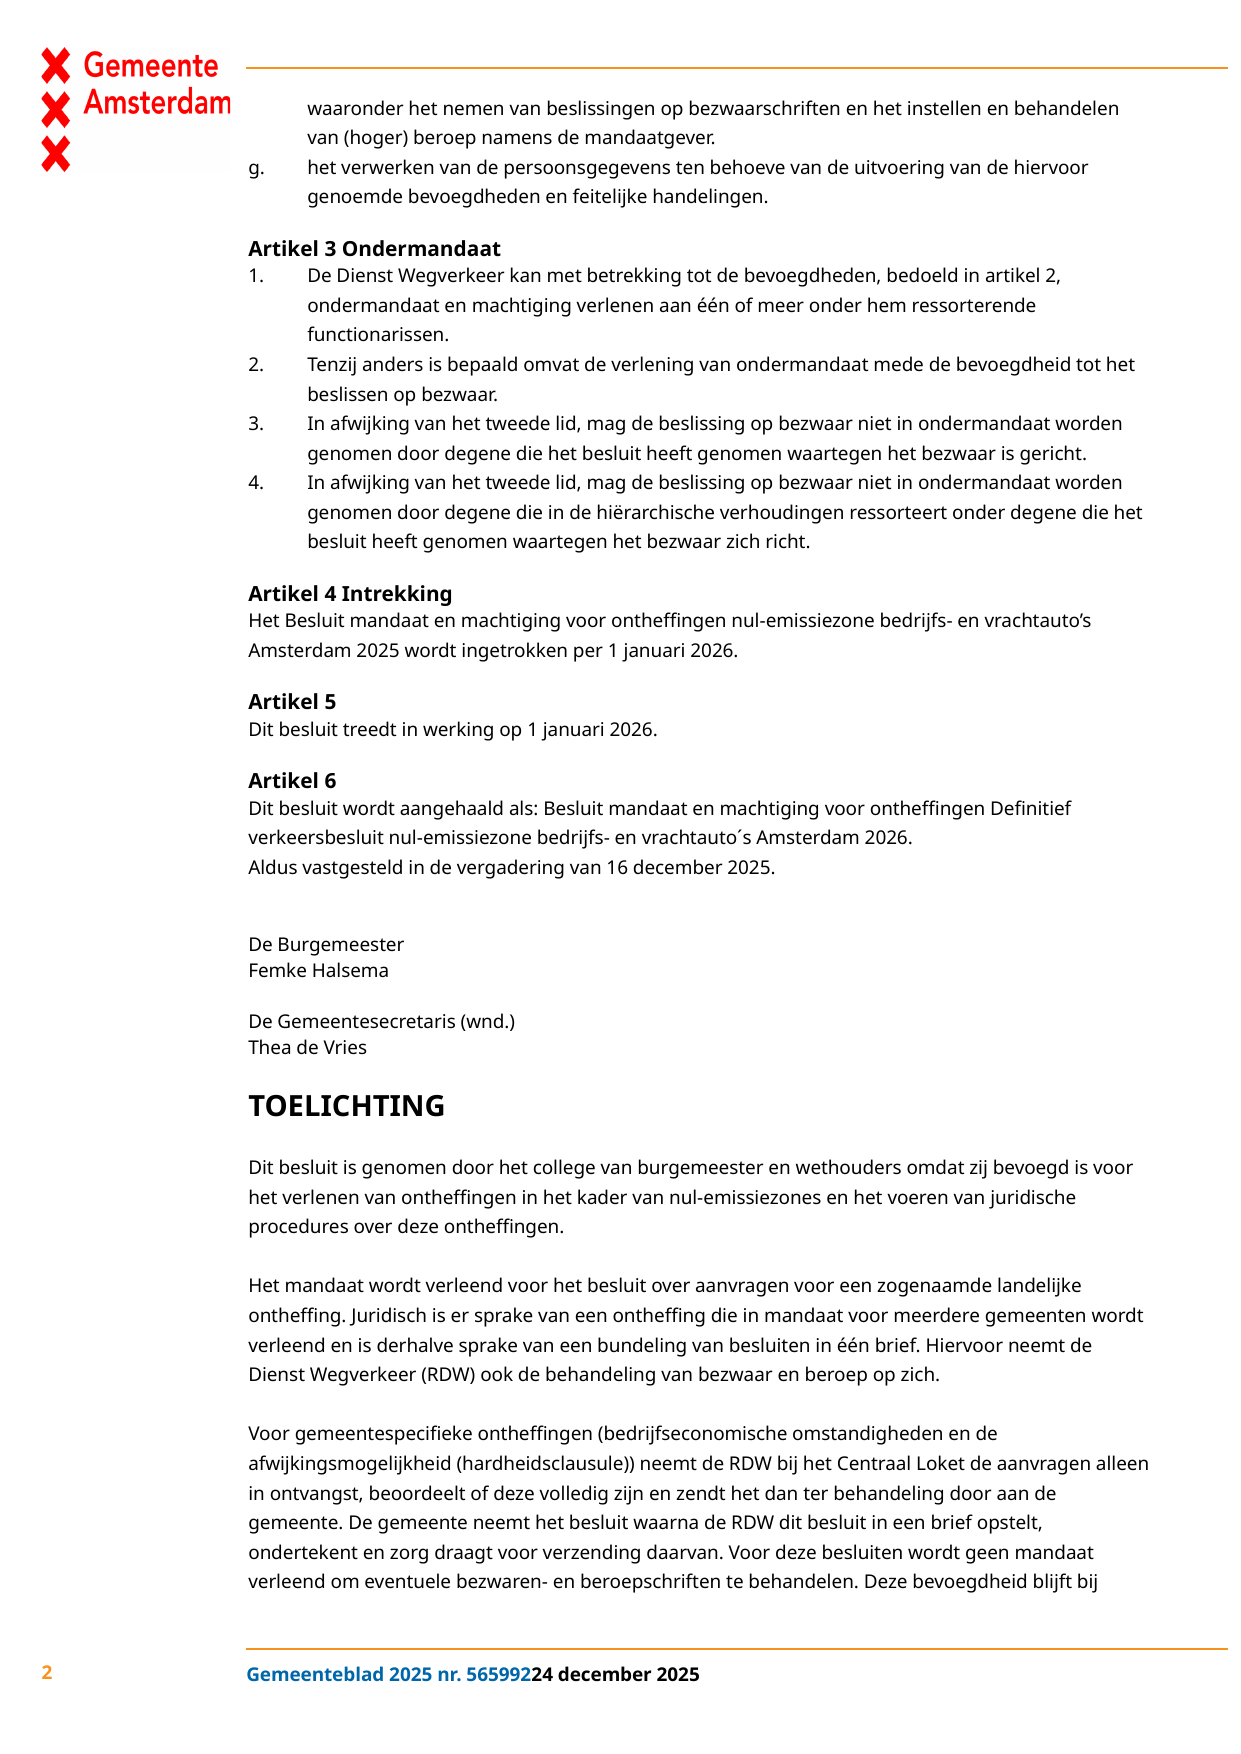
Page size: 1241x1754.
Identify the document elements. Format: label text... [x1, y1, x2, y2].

list In afwijking van het tweede lid, mag de beslissing op bezwaar niet in ondermandaat worden genomen door degene die het besluit heeft genomen waartegen het bezwaar is gericht. [248, 410, 1152, 466]
text Het mandaat wordt verleend voor het besluit over aanvragen voor een zogenaamde landelijke ontheffing. Juridisch is er sprake van een ontheffing die in mandaat voor meerdere gemeenten wordt verleend en is derhalve sprake van een bundeling van besluiten in één brief. Hiervoor neemt de Dienst Wegverkeer (RDW) ook de behandeling van bezwaar en beroep op zich. [248, 1273, 1152, 1387]
text De Gemeentesecretaris (wnd.) [248, 1008, 1152, 1034]
text Artikel 3 Ondermandaat [248, 234, 1152, 262]
text Artikel 4 Intrekking [248, 579, 1152, 607]
text Thea de Vries [248, 1034, 1152, 1060]
picture [41, 47, 231, 172]
text Femke Halsema [248, 957, 1152, 983]
text Dit besluit is genomen door het college van burgemeester en wethouders omdat zij bevoegd is voor het verlenen van ontheffingen in het kader van nul-emissiezones en het voeren van juridische procedures over deze ontheffingen. [248, 1154, 1152, 1239]
text Voor gemeentespecifieke ontheffingen (bedrijfseconomische omstandigheden en de afwijkingsmogelijkheid (hardheidsclausule)) neemt de RDW bij het Centraal Loket de aanvragen alleen in ontvangst, beoordeelt of deze volledig zijn en zendt het dan ter behandeling door aan de gemeente. De gemeente neemt het besluit waarna de RDW dit besluit in een brief opstelt, ondertekent en zorg draagt voor verzending daarvan. Voor deze besluiten wordt geen mandaat verleend om eventuele bezwaren- en beroepschriften te behandelen. Deze bevoegdheid blijft bij [248, 1421, 1152, 1594]
text Dit besluit wordt aangehaald als: Besluit mandaat en machtiging voor ontheffingen Definitief verkeersbesluit nul-emissiezone bedrijfs- en vrachtauto´s Amsterdam 2026. [248, 795, 1152, 850]
text Het Besluit mandaat en machtiging voor ontheffingen nul-emissiezone bedrijfs- en vrachtauto’s Amsterdam 2025 wordt ingetrokken per 1 januari 2026. [248, 607, 1152, 663]
text TOELICHTING [248, 1086, 1152, 1125]
text Aldus vastgesteld in de vergadering van 16 december 2025. [248, 854, 1152, 880]
list In afwijking van het tweede lid, mag de beslissing op bezwaar niet in ondermandaat worden genomen door degene die in de hiërarchische verhoudingen ressorteert onder degene die het besluit heeft genomen waartegen het bezwaar zich richt. [248, 469, 1152, 554]
list waaronder het nemen van beslissingen op bezwaarschriften en het instellen en behandelen van (hoger) beroep namens de mandaatgever. [248, 95, 1152, 150]
list het verwerken van de persoonsgegevens ten behoeve van de uitvoering van de hiervoor genoemde bevoegdheden en feitelijke handelingen. [248, 154, 1152, 209]
list Tenzij anders is bepaald omvat de verlening van ondermandaat mede de bevoegdheid tot het beslissen op bezwaar. [248, 351, 1152, 406]
text Artikel 5 [248, 687, 1152, 716]
text Artikel 6 [248, 766, 1152, 795]
text De Burgemeester [248, 931, 1152, 957]
text Dit besluit treedt in werking op 1 januari 2026. [248, 716, 1152, 742]
list De Dienst Wegverkeer kan met betrekking tot de bevoegdheden, bedoeld in artikel 2, ondermandaat en machtiging verlenen aan één of meer onder hem ressorterende functionarissen. [248, 262, 1152, 347]
